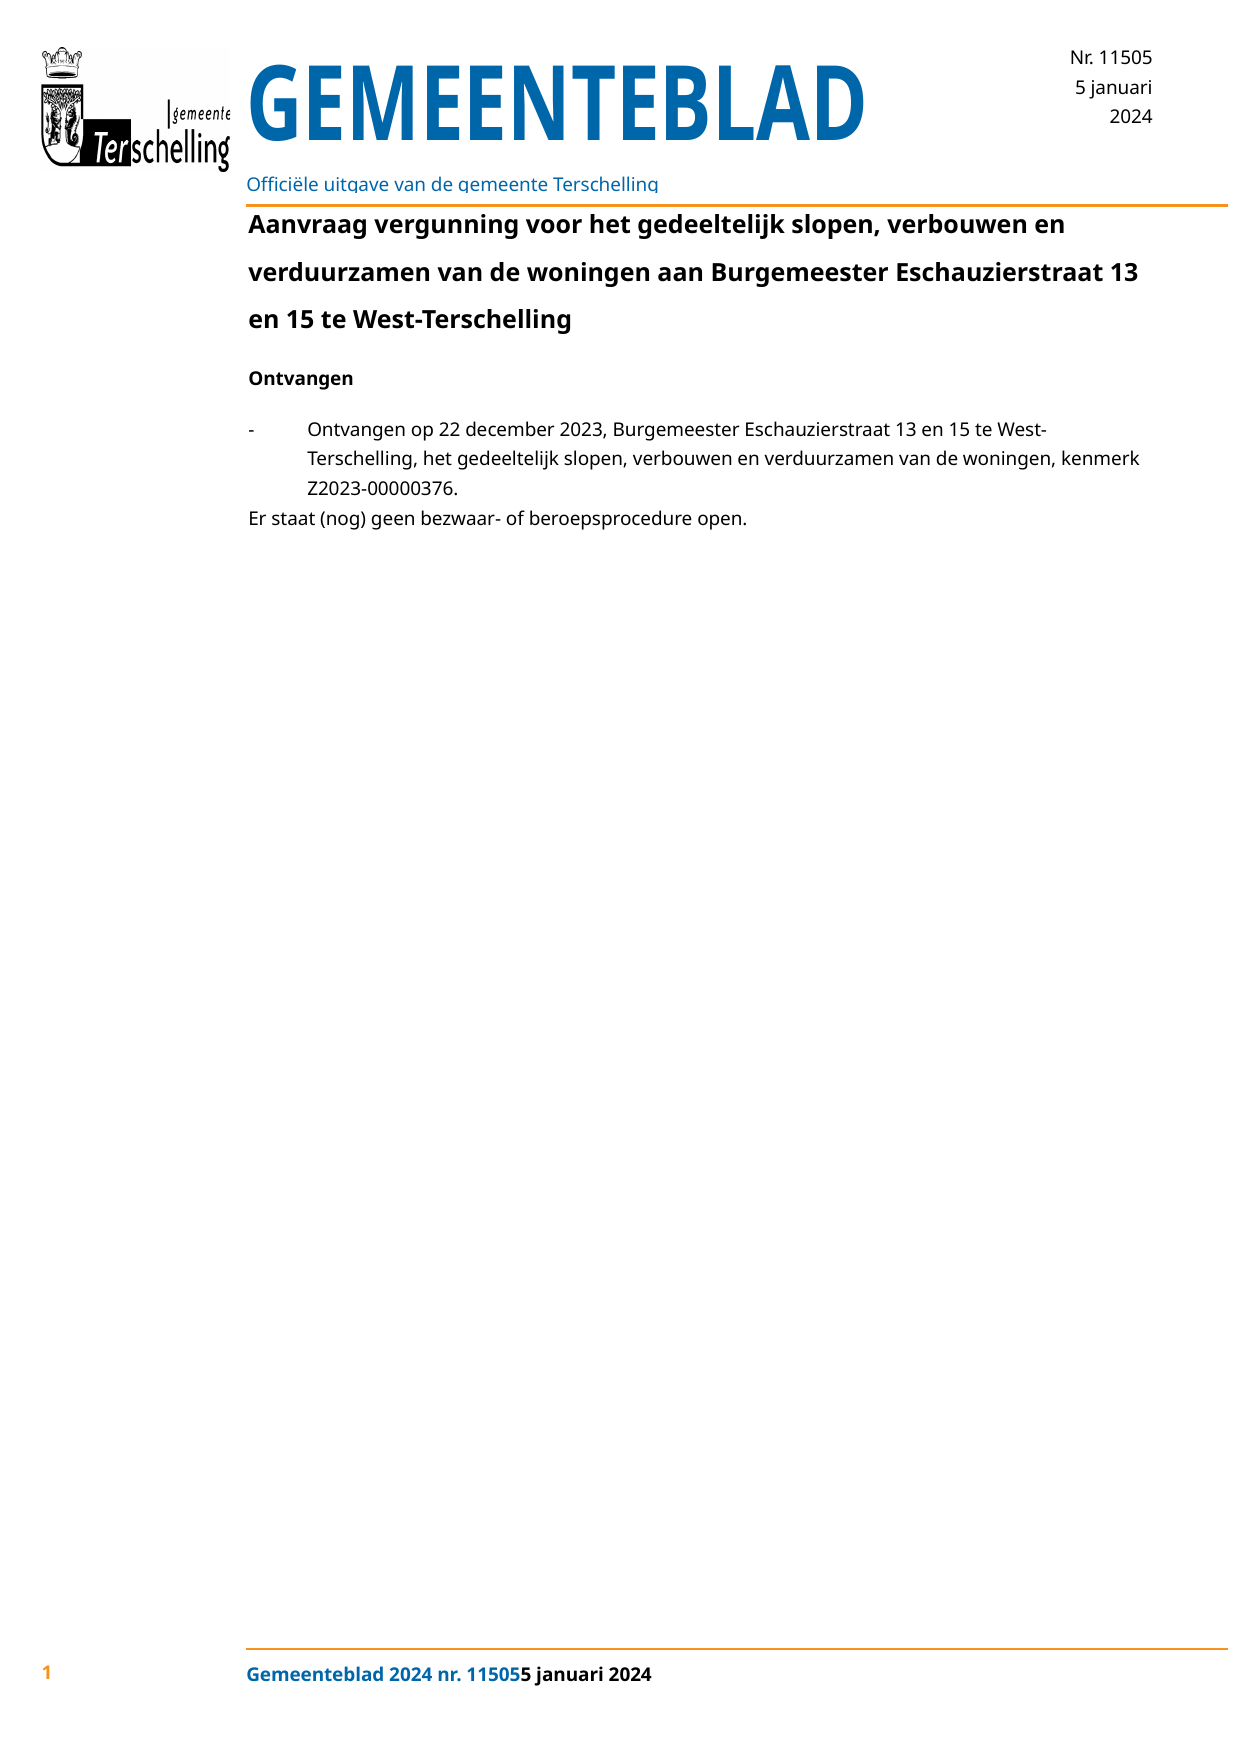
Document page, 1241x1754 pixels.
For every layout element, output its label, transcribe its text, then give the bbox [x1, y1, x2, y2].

picture [41, 47, 231, 172]
text Aanvraag vergunning voor het gedeeltelijk slopen, verbouwen en verduurzamen van de woningen aan Burgemeester Eschauzierstraat 13 en 15 te West-Terschelling [248, 207, 1152, 336]
text Er staat (nog) geen bezwaar- of beroepsprocedure open. [248, 505, 1152, 530]
text Ontvangen [248, 366, 1152, 391]
list Ontvangen op 22 december 2023, Burgemeester Eschauzierstraat 13 en 15 te West-Terschelling, het gedeeltelijk slopen, verbouwen en verduurzamen van de woningen, kenmerk Z2023-00000376. [248, 416, 1152, 501]
